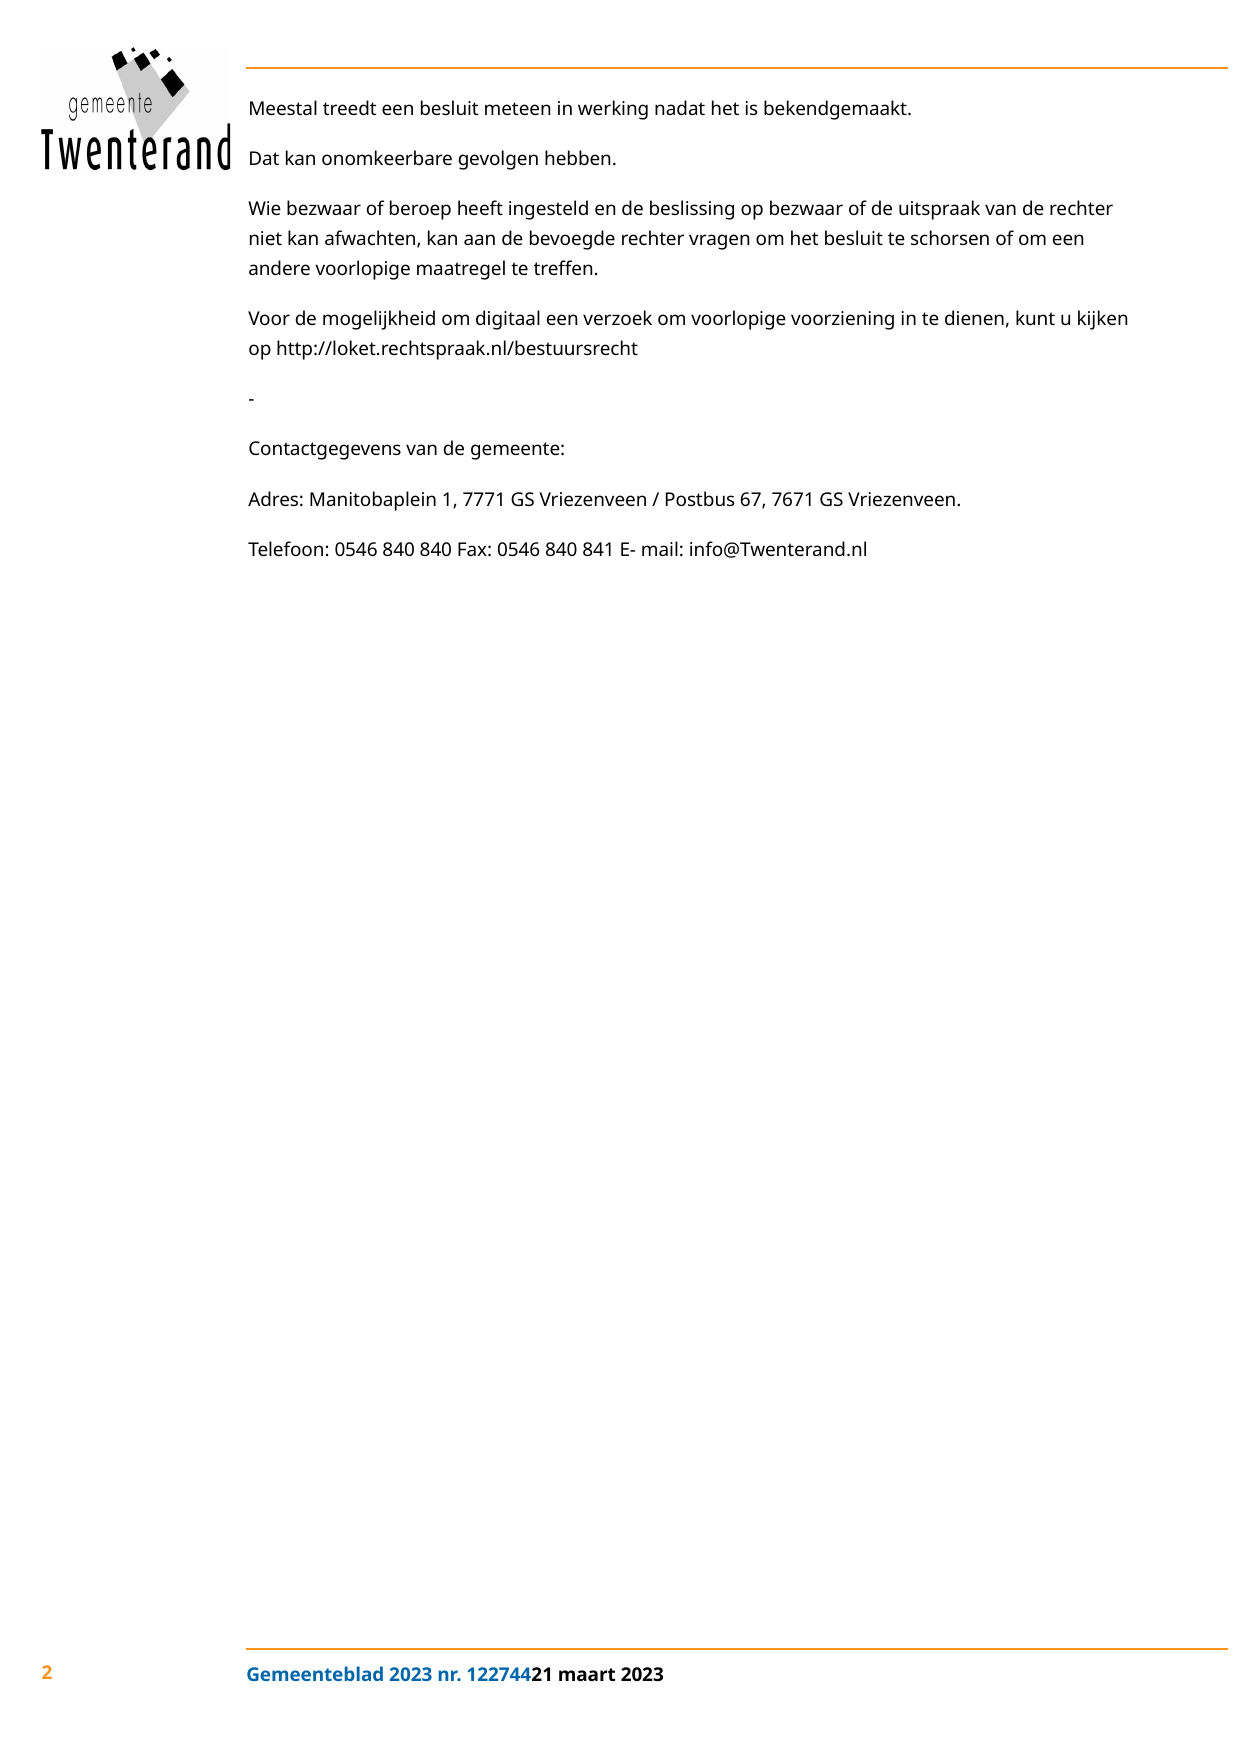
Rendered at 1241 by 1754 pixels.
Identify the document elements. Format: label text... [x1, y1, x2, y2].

picture [41, 47, 231, 172]
text Adres: Manitobaplein 1, 7771 GS Vriezenveen / Postbus 67, 7671 GS Vriezenveen. [248, 486, 1152, 512]
text Wie bezwaar of beroep heeft ingesteld en de beslissing op bezwaar of de uitspraak van de rechter niet kan afwachten, kan aan de bevoegde rechter vragen om het besluit te schorsen of om een andere voorlopige maatregel te treffen. [248, 196, 1152, 281]
text - [248, 385, 1152, 411]
text Telefoon: 0546 840 840 Fax: 0546 840 841 E- mail: info@Twenterand.nl [248, 536, 1152, 562]
text Voor de mogelijkheid om digitaal een verzoek om voorlopige voorziening in te dienen, kunt u kijken op http://loket.rechtspraak.nl/bestuursrecht [248, 305, 1152, 361]
text Contactgegevens van de gemeente: [248, 436, 1152, 461]
text Meestal treedt een besluit meteen in werking nadat het is bekendgemaakt. [248, 95, 1152, 121]
text Dat kan onomkeerbare gevolgen hebben. [248, 145, 1152, 171]
